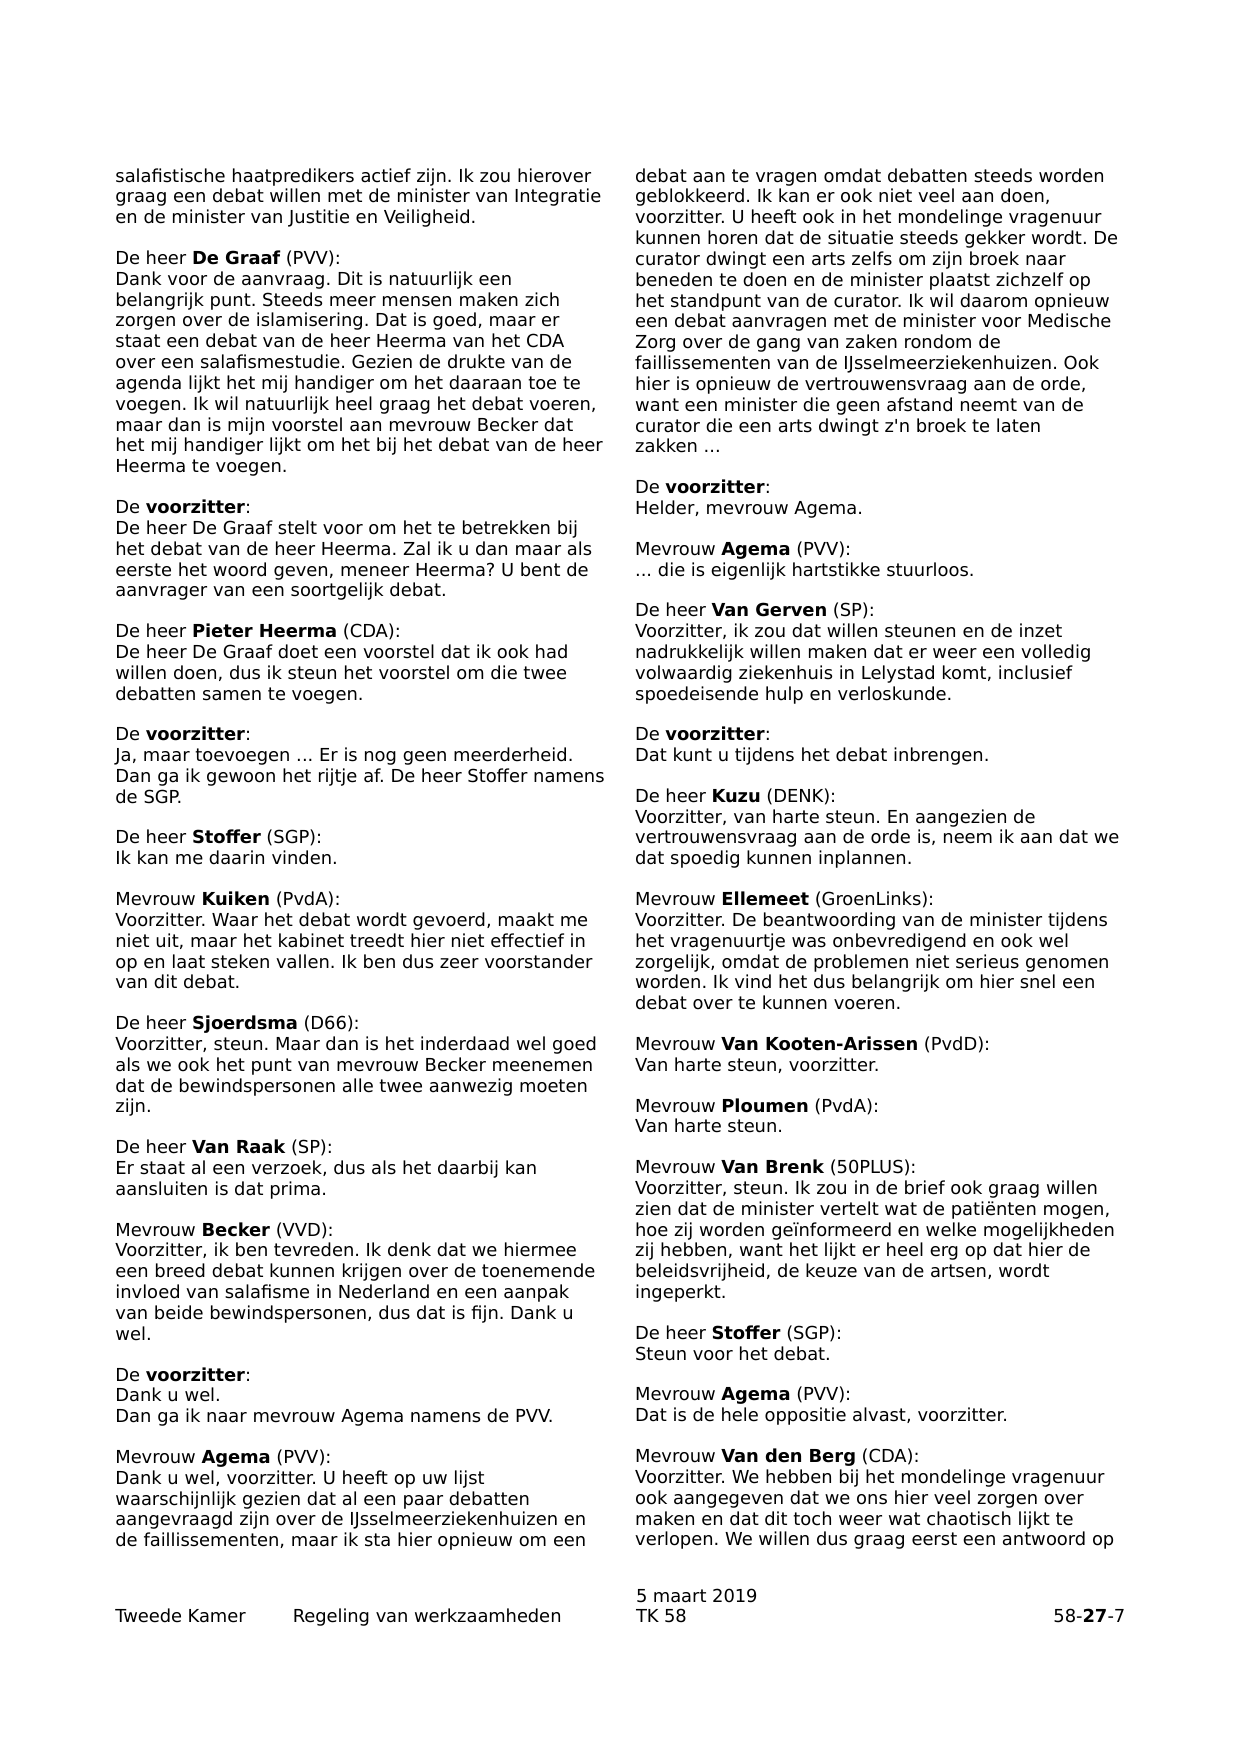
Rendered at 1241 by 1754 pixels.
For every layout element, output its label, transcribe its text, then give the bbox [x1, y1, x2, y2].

text ... die is eigenlijk hartstikke stuurloos. [635, 559, 1125, 580]
text De heer De Graaf stelt voor om het te betrekken bij het debat van de heer Heerma. Zal ik u dan maar als eerste het woord geven, meneer Heerma? U bent de aanvrager van een soortgelijk debat. [115, 518, 605, 601]
text Mevrouw Ellemeet (GroenLinks): [635, 889, 1125, 910]
text Ik kan me daarin vinden. [115, 848, 605, 869]
text Mevrouw Van Kooten-Arissen (PvdD): [635, 1034, 1125, 1054]
text Dat kunt u tijdens het debat inbrengen. [635, 745, 1125, 766]
text Voorzitter. Waar het debat wordt gevoerd, maakt me niet uit, maar het kabinet treedt hier niet effectief in op en laat steken vallen. Ik ben dus zeer voorstander van dit debat. [115, 910, 605, 993]
text Voorzitter, ik zou dat willen steunen en de inzet nadrukkelijk willen maken dat er weer een volledig volwaardig ziekenhuis in Lelystad komt, inclusief spoedeisende hulp en verloskunde. [635, 621, 1125, 704]
text De heer Sjoerdsma (D66): [115, 1013, 605, 1034]
text Voorzitter. We hebben bij het mondelinge vragenuur ook aangegeven dat we ons hier veel zorgen over maken en dat dit toch weer wat chaotisch lijkt te verlopen. We willen dus graag eerst een antwoord op [635, 1467, 1125, 1550]
text De voorzitter: [635, 724, 1125, 745]
text Van harte steun, voorzitter. [635, 1054, 1125, 1075]
text Dank u wel, voorzitter. U heeft op uw lijst waarschijnlijk gezien dat al een paar debatten aangevraagd zijn over de IJsselmeerziekenhuizen en de faillissementen, maar ik sta hier opnieuw om een [115, 1467, 605, 1551]
text Voorzitter. De beantwoording van de minister tijdens het vragenuurtje was onbevredigend en ook wel zorgelijk, omdat de problemen niet serieus genomen worden. Ik vind het dus belangrijk om hier snel een debat over te kunnen voeren. [635, 910, 1125, 1014]
text De voorzitter: [115, 1364, 605, 1385]
text debat aan te vragen omdat debatten steeds worden geblokkeerd. Ik kan er ook niet veel aan doen, voorzitter. U heeft ook in het mondelinge vragenuur kunnen horen dat de situatie steeds gekker wordt. De curator dwingt een arts zelfs om zijn broek naar beneden te doen en de minister plaatst zichzelf op het standpunt van de curator. Ik wil daarom opnieuw een debat aanvragen met de minister voor Medische Zorg over de gang van zaken rondom de faillissementen van de IJsselmeerziekenhuizen. Ook hier is opnieuw de vertrouwensvraag aan de orde, want een minister die geen afstand neemt van de curator die een arts dwingt z'n broek te laten zakken ... [635, 165, 1125, 457]
text Mevrouw Becker (VVD): [115, 1219, 605, 1240]
text Dan ga ik naar mevrouw Agema namens de PVV. [115, 1406, 605, 1427]
text De heer De Graaf doet een voorstel dat ik ook had willen doen, dus ik steun het voorstel om die twee debatten samen te voegen. [115, 642, 605, 704]
text De heer Pieter Heerma (CDA): [115, 621, 605, 642]
text De voorzitter: [115, 497, 605, 518]
text Ja, maar toevoegen ... Er is nog geen meerderheid. Dan ga ik gewoon het rijtje af. De heer Stoffer namens de SGP. [115, 745, 605, 807]
text Dank u wel. [115, 1385, 605, 1406]
text De voorzitter: [635, 477, 1125, 498]
text De heer Van Raak (SP): [115, 1137, 605, 1158]
text Mevrouw Ploumen (PvdA): [635, 1095, 1125, 1116]
text Er staat al een verzoek, dus als het daarbij kan aansluiten is dat prima. [115, 1158, 605, 1199]
text Dank voor de aanvraag. Dit is natuurlijk een belangrijk punt. Steeds meer mensen maken zich zorgen over de islamisering. Dat is goed, maar er staat een debat van de heer Heerma van het CDA over een salafismestudie. Gezien de drukte van de agenda lijkt het mij handiger om het daaraan toe te voegen. Ik wil natuurlijk heel graag het debat voeren, maar dan is mijn voorstel aan mevrouw Becker dat het mij handiger lijkt om het bij het debat van de heer Heerma te voegen. [115, 268, 605, 477]
text Helder, mevrouw Agema. [635, 498, 1125, 518]
text De heer Stoffer (SGP): [115, 827, 605, 848]
text Voorzitter, van harte steun. En aangezien de vertrouwensvraag aan de orde is, neem ik aan dat we dat spoedig kunnen inplannen. [635, 806, 1125, 869]
text Mevrouw Kuiken (PvdA): [115, 889, 605, 910]
text Voorzitter, steun. Maar dan is het inderdaad wel goed als we ook het punt van mevrouw Becker meenemen dat de bewindspersonen alle twee aanwezig moeten zijn. [115, 1034, 605, 1117]
text Steun voor het debat. [635, 1343, 1125, 1364]
text De heer Stoffer (SGP): [635, 1323, 1125, 1343]
text Voorzitter, ik ben tevreden. Ik denk dat we hiermee een breed debat kunnen krijgen over de toenemende invloed van salafisme in Nederland en een aanpak van beide bewindspersonen, dus dat is fijn. Dank u wel. [115, 1240, 605, 1344]
text De heer Kuzu (DENK): [635, 786, 1125, 806]
text Mevrouw Van Brenk (50PLUS): [635, 1157, 1125, 1178]
text De voorzitter: [115, 724, 605, 745]
text Voorzitter, steun. Ik zou in de brief ook graag willen zien dat de minister vertelt wat de patiënten mogen, hoe zij worden geïnformeerd en welke mogelijkheden zij hebben, want het lijkt er heel erg op dat hier de beleidsvrijheid, de keuze van de artsen, wordt ingeperkt. [635, 1178, 1125, 1303]
text Mevrouw Agema (PVV): [115, 1447, 605, 1467]
text salafistische haatpredikers actief zijn. Ik zou hierover graag een debat willen met de minister van Integratie en de minister van Justitie en Veiligheid. [115, 165, 605, 228]
text Van harte steun. [635, 1116, 1125, 1137]
text Mevrouw Van den Berg (CDA): [635, 1446, 1125, 1467]
text Mevrouw Agema (PVV): [635, 538, 1125, 559]
text De heer Van Gerven (SP): [635, 600, 1125, 621]
text Dat is de hele oppositie alvast, voorzitter. [635, 1405, 1125, 1426]
text Mevrouw Agema (PVV): [635, 1384, 1125, 1405]
text De heer De Graaf (PVV): [115, 248, 605, 268]
